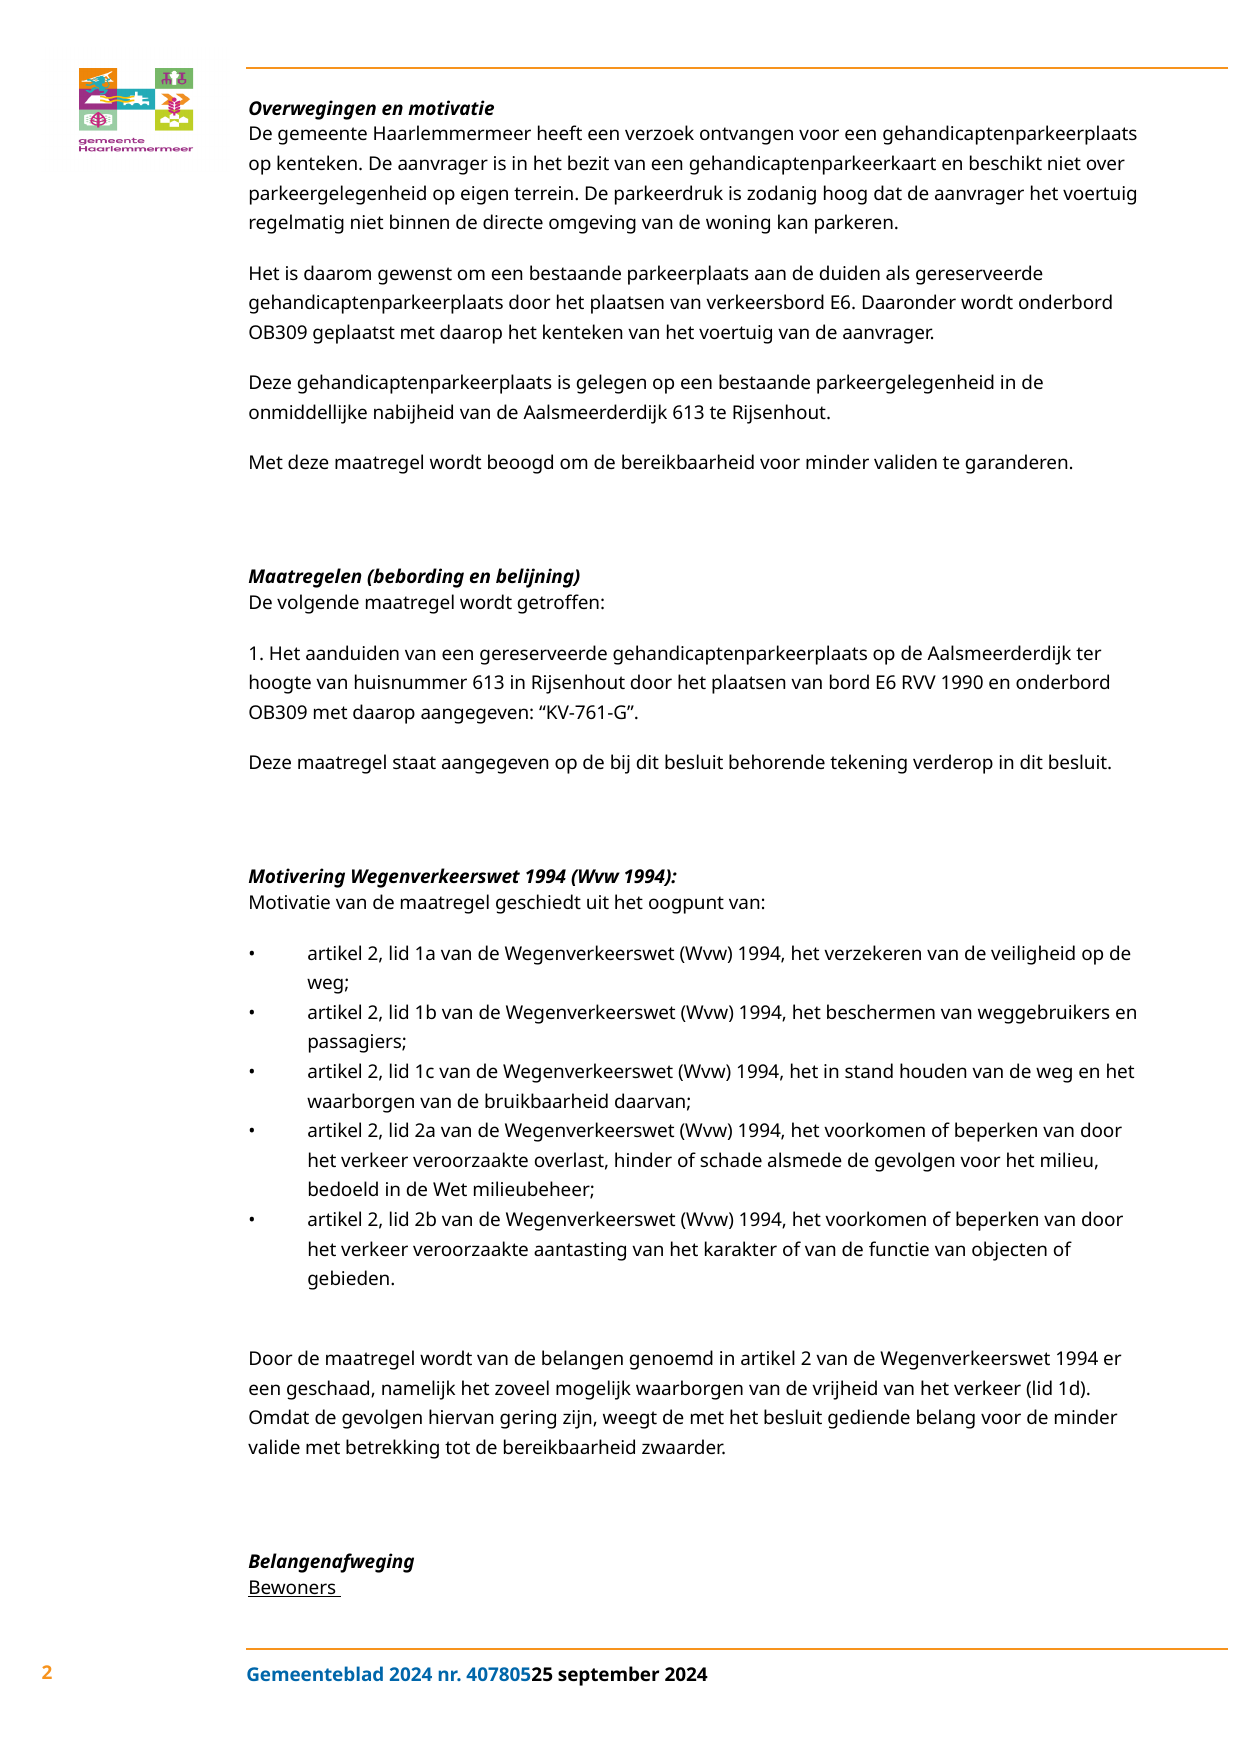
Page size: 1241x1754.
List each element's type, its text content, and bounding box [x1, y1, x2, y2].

list artikel 2, lid 1c van de Wegenverkeerswet (Wvw) 1994, het in stand houden van de weg en het waarborgen van de bruikbaarheid daarvan; [248, 1058, 1152, 1113]
list artikel 2, lid 1b van de Wegenverkeerswet (Wvw) 1994, het beschermen van weggebruikers en passagiers; [248, 999, 1152, 1054]
picture [41, 47, 231, 172]
text De gemeente Haarlemmermeer heeft een verzoek ontvangen voor een gehandicaptenparkeerplaats op kenteken. De aanvrager is in het bezit van een gehandicaptenparkeerkaart en beschikt niet over parkeergelegenheid op eigen terrein. De parkeerdruk is zodanig hoog dat de aanvrager het voertuig regelmatig niet binnen de directe omgeving van de woning kan parkeren. [248, 121, 1152, 235]
list artikel 2, lid 2b van de Wegenverkeerswet (Wvw) 1994, het voorkomen of beperken van door het verkeer veroorzaakte aantasting van het karakter of van de functie van objecten of gebieden. [248, 1206, 1152, 1291]
text Motivatie van de maatregel geschiedt uit het oogpunt van: [248, 889, 1152, 915]
text De volgende maatregel wordt getroffen: [248, 589, 1152, 615]
text 1. Het aanduiden van een gereserveerde gehandicaptenparkeerplaats op de Aalsmeerderdijk ter hoogte van huisnummer 613 in Rijsenhout door het plaatsen van bord E6 RVV 1990 en onderbord OB309 met daarop aangegeven: “KV-761-G”. [248, 640, 1152, 725]
list artikel 2, lid 1a van de Wegenverkeerswet (Wvw) 1994, het verzekeren van de veiligheid op de weg; [248, 940, 1152, 995]
list artikel 2, lid 2a van de Wegenverkeerswet (Wvw) 1994, het voorkomen of beperken van door het verkeer veroorzaakte overlast, hinder of schade alsmede de gevolgen voor het milieu, bedoeld in de Wet milieubeheer; [248, 1117, 1152, 1202]
text Met deze maatregel wordt beoogd om de bereikbaarheid voor minder validen te garanderen. [248, 449, 1152, 475]
text Overwegingen en motivatie [248, 95, 1152, 121]
text Motivering Wegenverkeerswet 1994 (Wvw 1994): [248, 864, 1152, 889]
text Deze maatregel staat aangegeven op de bij dit besluit behorende tekening verderop in dit besluit. [248, 749, 1152, 775]
text Maatregelen (bebording en belijning) [248, 564, 1152, 589]
text Bewoners [248, 1574, 1152, 1600]
text Belangenafweging [248, 1548, 1152, 1574]
text Deze gehandicaptenparkeerplaats is gelegen op een bestaande parkeergelegenheid in de onmiddellijke nabijheid van de Aalsmeerderdijk 613 te Rijsenhout. [248, 369, 1152, 424]
text Het is daarom gewenst om een bestaande parkeerplaats aan de duiden als gereserveerde gehandicaptenparkeerplaats door het plaatsen van verkeersbord E6. Daaronder wordt onderbord OB309 geplaatst met daarop het kenteken van het voertuig van de aanvrager. [248, 260, 1152, 344]
text Door de maatregel wordt van de belangen genoemd in artikel 2 van de Wegenverkeerswet 1994 er een geschaad, namelijk het zoveel mogelijk waarborgen van de vrijheid van het verkeer (lid 1d). Omdat de gevolgen hiervan gering zijn, weegt de met het besluit gediende belang voor de minder valide met betrekking tot de bereikbaarheid zwaarder. [248, 1345, 1152, 1460]
